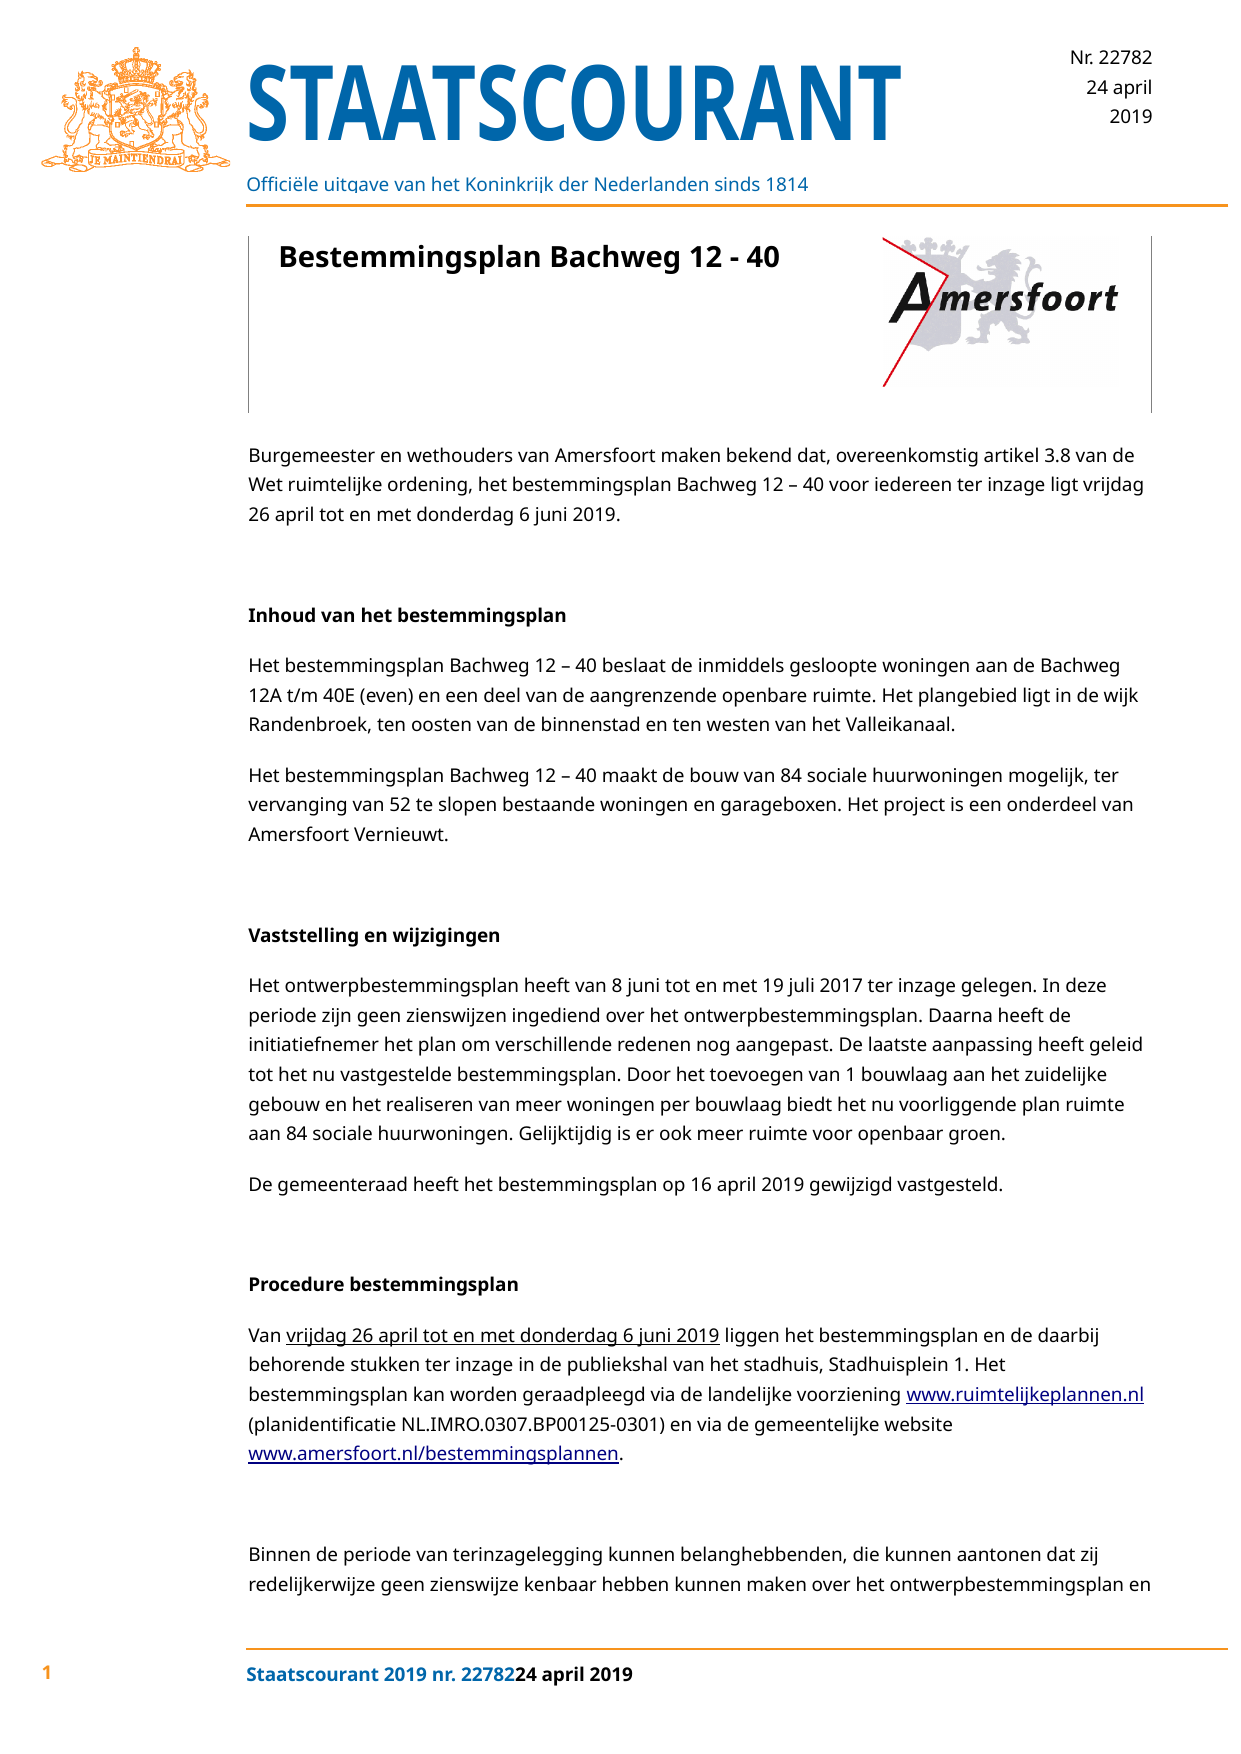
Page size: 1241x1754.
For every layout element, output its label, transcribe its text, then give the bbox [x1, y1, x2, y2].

text Van vrijdag 26 april tot en met donderdag 6 juni 2019 liggen het bestemmingsplan en de daarbij behorende stukken ter inzage in de publiekshal van het stadhuis, Stadhuisplein 1. Het bestemmingsplan kan worden geraadpleegd via de landelijke voorziening www.ruimtelijkeplannen.nl (planidentificatie NL.IMRO.0307.BP00125-0301) en via de gemeentelijke website www.amersfoort.nl/bestemmingsplannen. [248, 1322, 1152, 1466]
table_header Bestemmingsplan Bachweg 12 - 40 [249, 236, 850, 413]
text Het bestemmingsplan Bachweg 12 – 40 maakt de bouw van 84 sociale huurwoningen mogelijk, ter vervanging van 52 te slopen bestaande woningen en garageboxen. Het project is een onderdeel van Amersfoort Vernieuwt. [248, 762, 1152, 847]
text Inhoud van het bestemmingsplan [248, 602, 1152, 628]
text Procedure bestemmingsplan [248, 1272, 1152, 1297]
picture [41, 47, 231, 172]
table_header [850, 236, 1151, 413]
text Burgemeester en wethouders van Amersfoort maken bekend dat, overeenkomstig artikel 3.8 van de Wet ruimtelijke ordening, het bestemmingsplan Bachweg 12 – 40 voor iedereen ter inzage ligt vrijdag 26 april tot en met donderdag 6 juni 2019. [248, 442, 1152, 527]
text Het ontwerpbestemmingsplan heeft van 8 juni tot en met 19 juli 2017 ter inzage gelegen. In deze periode zijn geen zienswijzen ingediend over het ontwerpbestemmingsplan. Daarna heeft de initiatiefnemer het plan om verschillende redenen nog aangepast. De laatste aanpassing heeft geleid tot het nu vastgestelde bestemmingsplan. Door het toevoegen van 1 bouwlaag aan het zuidelijke gebouw en het realiseren van meer woningen per bouwlaag biedt het nu voorliggende plan ruimte aan 84 sociale huurwoningen. Gelijktijdig is er ook meer ruimte voor openbaar groen. [248, 972, 1152, 1146]
text Vaststelling en wijzigingen [248, 922, 1152, 948]
picture [882, 236, 1119, 387]
text De gemeenteraad heeft het bestemmingsplan op 16 april 2019 gewijzigd vastgesteld. [248, 1171, 1152, 1197]
text Het bestemmingsplan Bachweg 12 – 40 beslaat de inmiddels gesloopte woningen aan de Bachweg 12A t/m 40E (even) en een deel van de aangrenzende openbare ruimte. Het plangebied ligt in de wijk Randenbroek, ten oosten van de binnenstad en ten westen van het Valleikanaal. [248, 652, 1152, 737]
text Binnen de periode van terinzagelegging kunnen belanghebbenden, die kunnen aantonen dat zij redelijkerwijze geen zienswijze kenbaar hebben kunnen maken over het ontwerpbestemmingsplan en [248, 1541, 1152, 1597]
